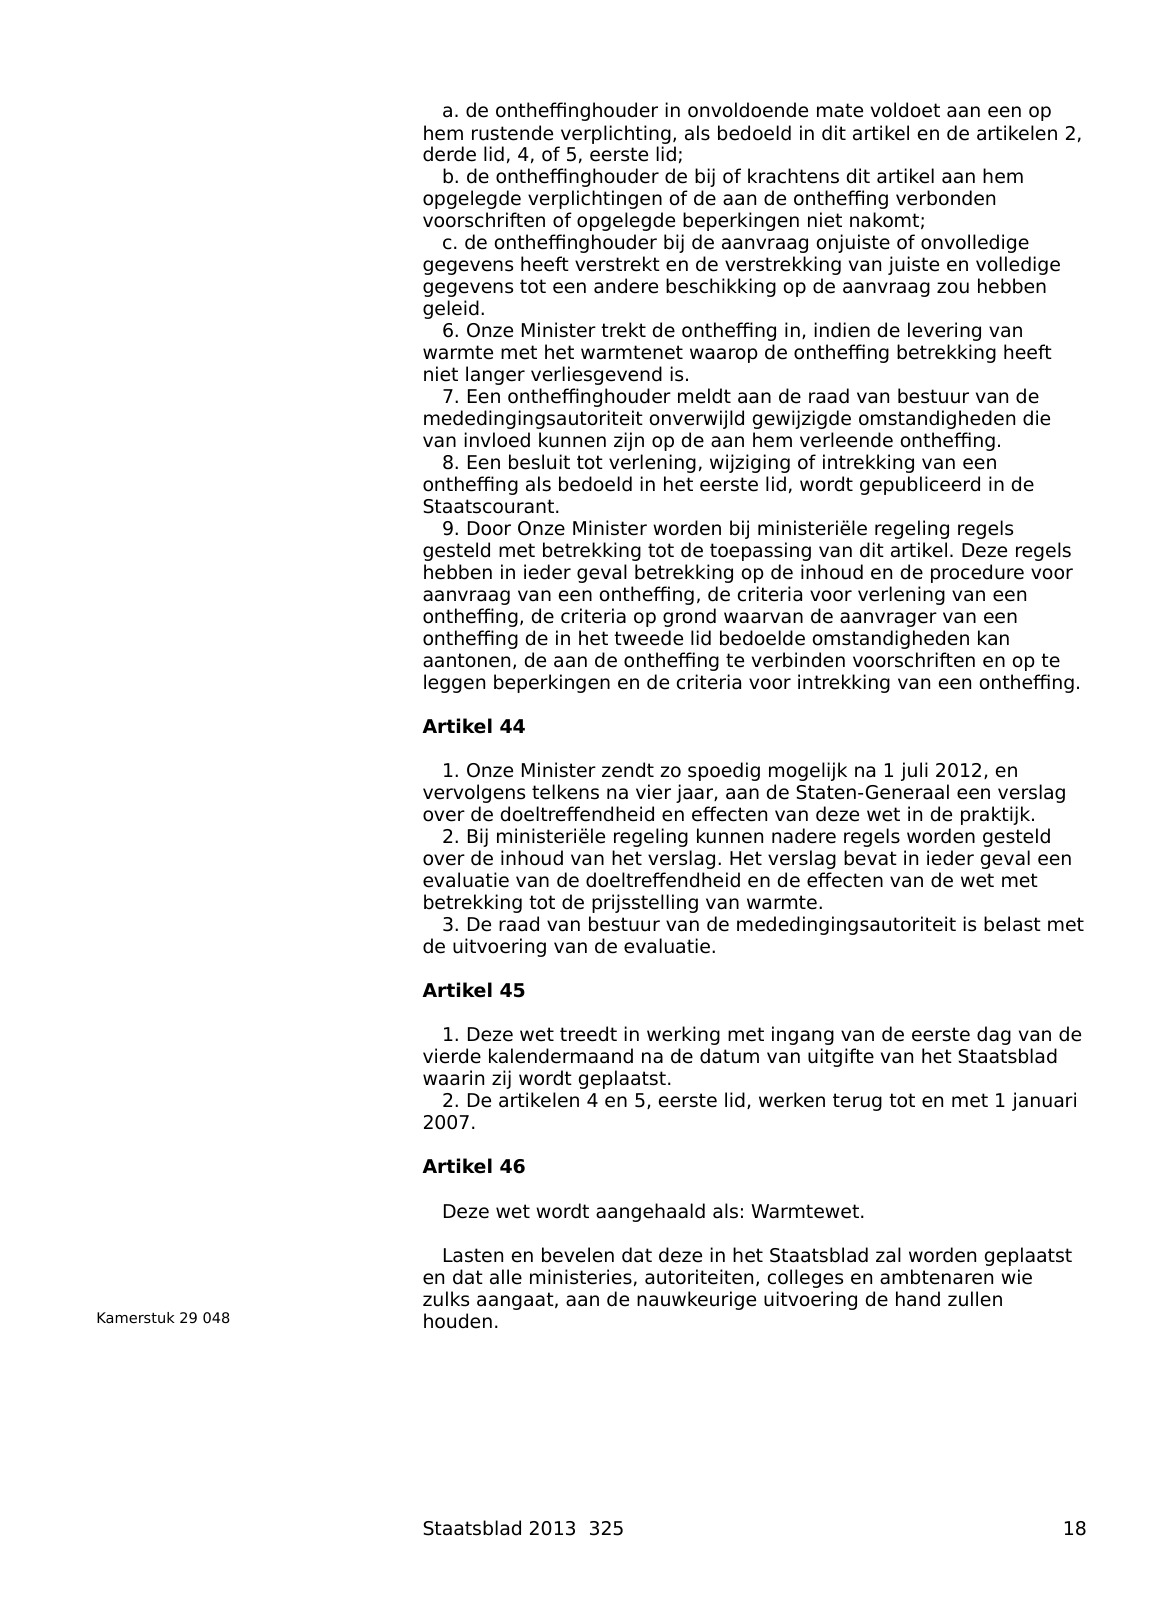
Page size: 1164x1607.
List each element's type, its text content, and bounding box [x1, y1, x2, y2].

text 7. Een ontheffinghouder meldt aan de raad van bestuur van de mededingingsautoriteit onverwijld gewijzigde omstandigheden die van invloed kunnen zijn op de aan hem verleende ontheffing. [422, 386, 1087, 452]
text 1. Deze wet treedt in werking met ingang van de eerste dag van de vierde kalendermaand na de datum van uitgifte van het Staatsblad waarin zij wordt geplaatst. [422, 1024, 1087, 1090]
text c. de ontheffinghouder bij de aanvraag onjuiste of onvolledige gegevens heeft verstrekt en de verstrekking van juiste en volledige gegevens tot een andere beschikking op de aanvraag zou hebben geleid. [422, 232, 1087, 320]
text Lasten en bevelen dat deze in het Staatsblad zal worden geplaatst en dat alle ministeries, autoriteiten, colleges en ambtenaren wie zulks aangaat, aan de nauwkeurige uitvoering de hand zullen houden. [422, 1245, 1087, 1333]
text 6. Onze Minister trekt de ontheffing in, indien de levering van warmte met het warmtenet waarop de ontheffing betrekking heeft niet langer verliesgevend is. [422, 320, 1087, 386]
text 9. Door Onze Minister worden bij ministeriële regeling regels gesteld met betrekking tot de toepassing van dit artikel. Deze regels hebben in ieder geval betrekking op de inhoud en de procedure voor aanvraag van een ontheffing, de criteria voor verlening van een ontheffing, de criteria op grond waarvan de aanvrager van een ontheffing de in het tweede lid bedoelde omstandigheden kan aantonen, de aan de ontheffing te verbinden voorschriften en op te leggen beperkingen en de criteria voor intrekking van een ontheffing. [422, 518, 1087, 694]
text 3. De raad van bestuur van de mededingingsautoriteit is belast met de uitvoering van de evaluatie. [422, 914, 1087, 958]
subtitle Artikel 46 [422, 1156, 1087, 1178]
text Deze wet wordt aangehaald als: Warmtewet. [422, 1201, 1087, 1223]
text Kamerstuk 29 048 [77, 1310, 396, 1327]
subtitle Artikel 44 [422, 716, 1087, 738]
text 2. Bij ministeriële regeling kunnen nadere regels worden gesteld over de inhoud van het verslag. Het verslag bevat in ieder geval een evaluatie van de doeltreffendheid en de effecten van de wet met betrekking tot de prijsstelling van warmte. [422, 826, 1087, 914]
text 1. Onze Minister zendt zo spoedig mogelijk na 1 juli 2012, en vervolgens telkens na vier jaar, aan de Staten-Generaal een verslag over de doeltreffendheid en effecten van deze wet in de praktijk. [422, 760, 1087, 826]
subtitle Artikel 45 [422, 980, 1087, 1002]
text b. de ontheffinghouder de bij of krachtens dit artikel aan hem opgelegde verplichtingen of de aan de ontheffing verbonden voorschriften of opgelegde beperkingen niet nakomt; [422, 166, 1087, 232]
text 8. Een besluit tot verlening, wijziging of intrekking van een ontheffing als bedoeld in het eerste lid, wordt gepubliceerd in de Staatscourant. [422, 452, 1087, 518]
text a. de ontheffinghouder in onvoldoende mate voldoet aan een op hem rustende verplichting, als bedoeld in dit artikel en de artikelen 2, derde lid, 4, of 5, eerste lid; [422, 100, 1087, 166]
text 2. De artikelen 4 en 5, eerste lid, werken terug tot en met 1 januari 2007. [422, 1090, 1087, 1134]
